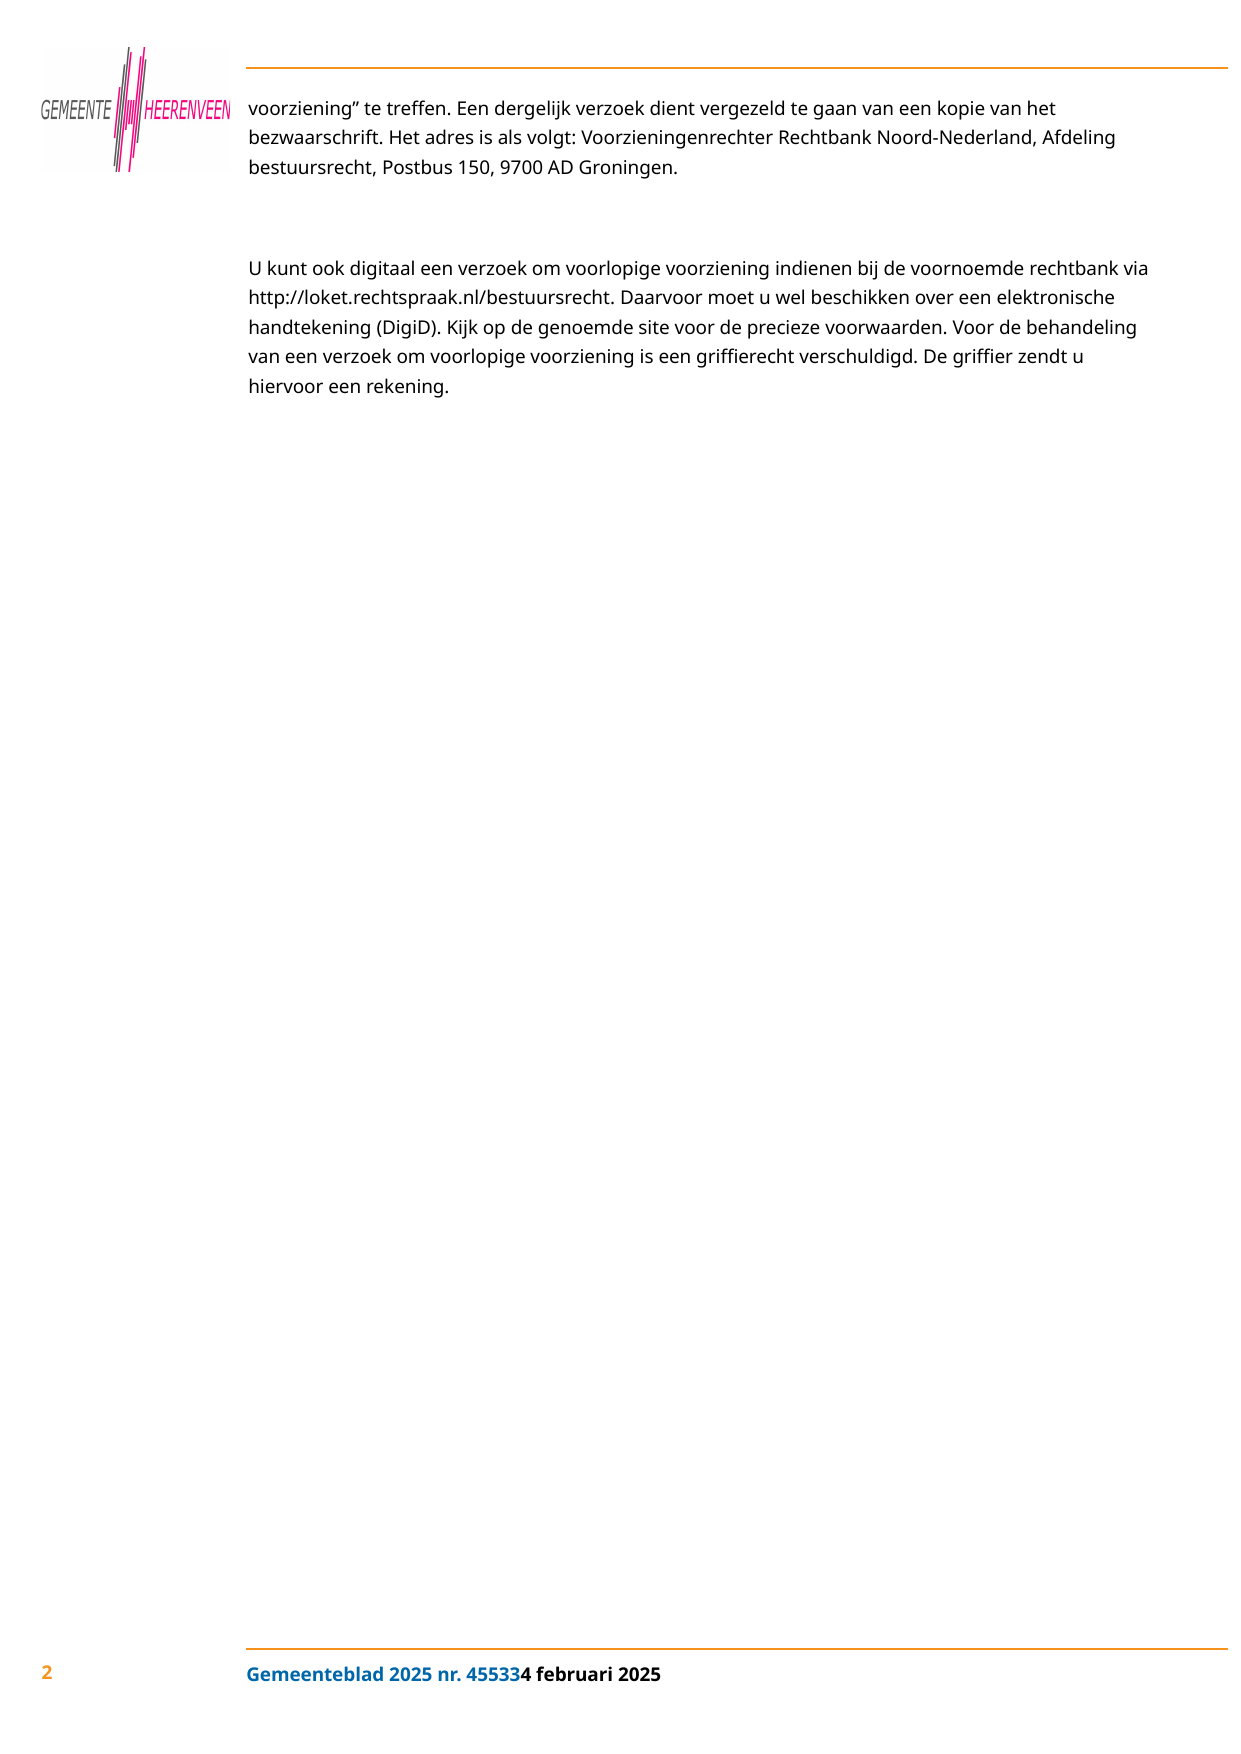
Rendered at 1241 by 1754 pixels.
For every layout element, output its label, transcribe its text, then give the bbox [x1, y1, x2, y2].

text U kunt ook digitaal een verzoek om voorlopige voorziening indienen bij de voornoemde rechtbank via http://loket.rechtspraak.nl/bestuursrecht. Daarvoor moet u wel beschikken over een elektronische handtekening (DigiD). Kijk op de genoemde site voor de precieze voorwaarden. Voor de behandeling van een verzoek om voorlopige voorziening is een griffierecht verschuldigd. De griffier zendt u hiervoor een rekening. [248, 255, 1152, 399]
text voorziening” te treffen. Een dergelijk verzoek dient vergezeld te gaan van een kopie van het bezwaarschrift. Het adres is als volgt: Voorzieningenrechter Rechtbank Noord-Nederland, Afdeling bestuursrecht, Postbus 150, 9700 AD Groningen. [248, 95, 1152, 180]
picture [41, 47, 231, 172]
